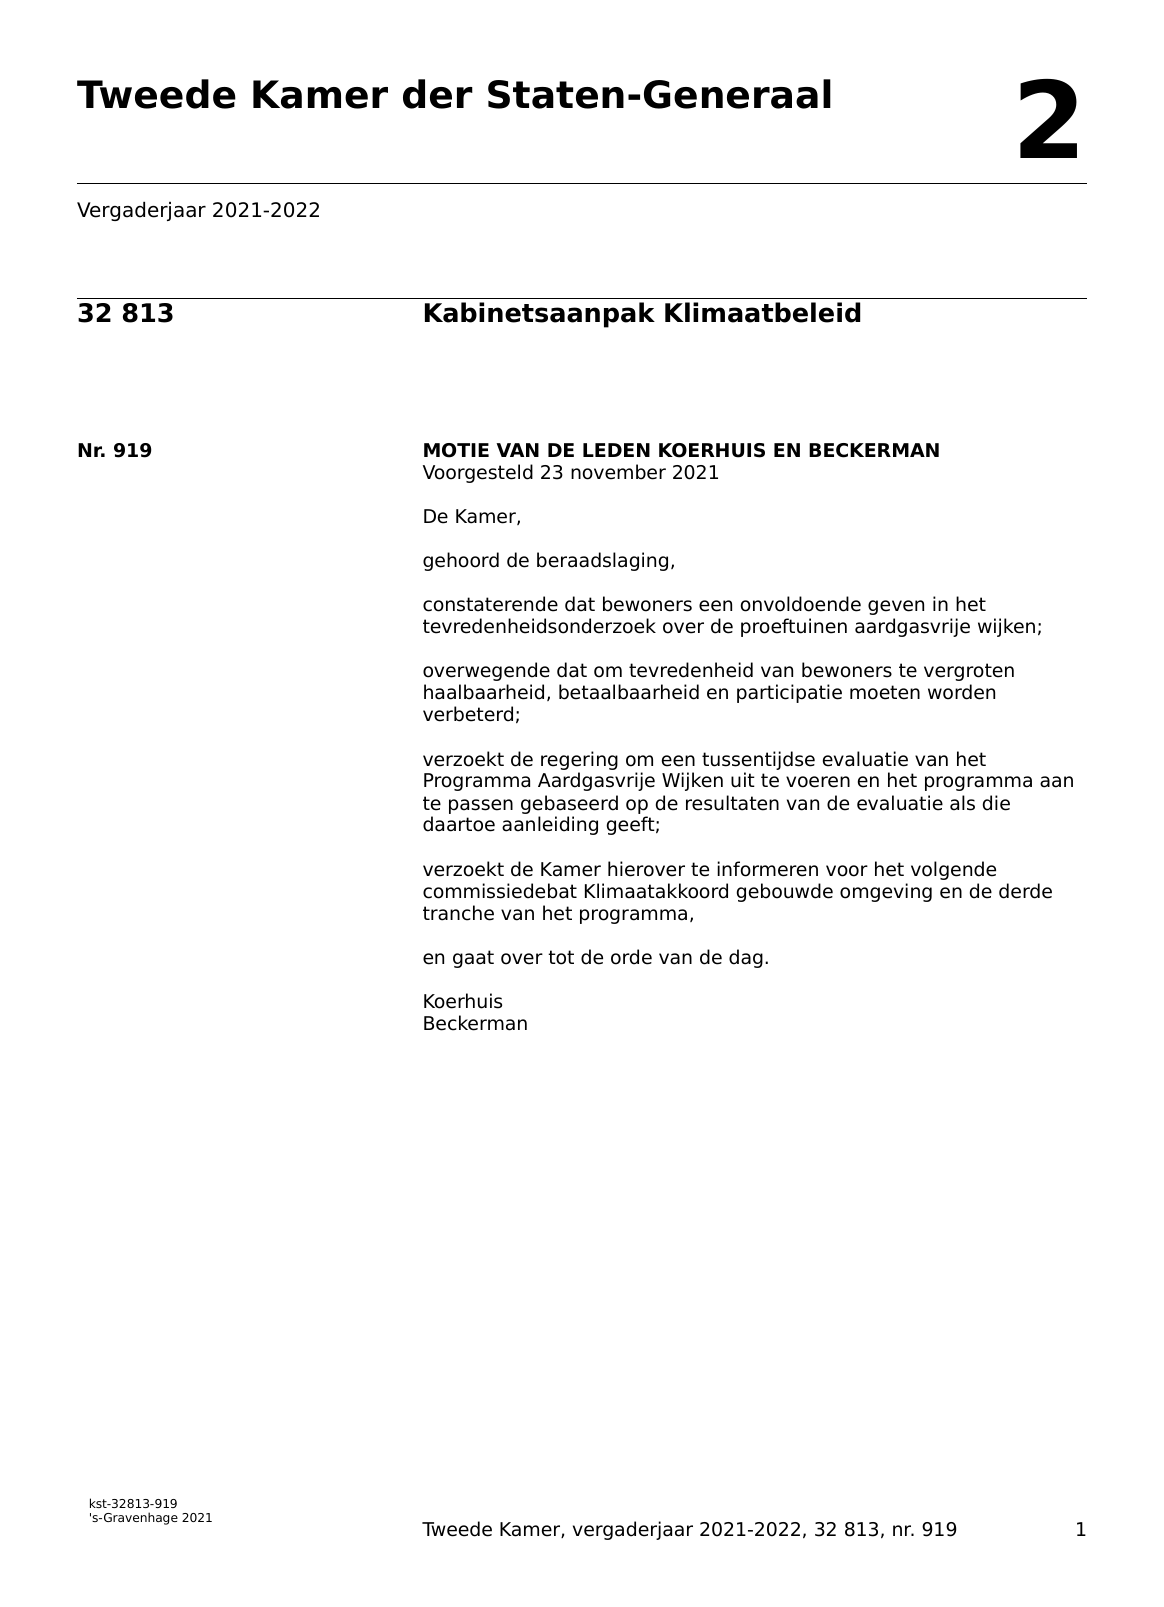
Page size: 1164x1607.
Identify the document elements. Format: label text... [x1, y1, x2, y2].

text Beckerman [422, 1013, 1087, 1035]
subtitle Nr. 919 MOTIE VAN DE LEDEN KOERHUIS EN BECKERMAN [77, 440, 1087, 462]
text 's-Gravenhage 2021 [88, 1511, 323, 1525]
table_cell Vergaderjaar 2021-2022 [77, 184, 1087, 298]
text kst-32813-919 [88, 1497, 323, 1511]
text gehoord de beraadslaging, [422, 550, 1087, 572]
table_header Tweede Kamer der Staten-Generaal [77, 59, 886, 183]
text overwegende dat om tevredenheid van bewoners te vergroten haalbaarheid, betaalbaarheid en participatie moeten worden verbeterd; [422, 660, 1087, 726]
text verzoekt de Kamer hierover te informeren voor het volgende commissiedebat Klimaatakkoord gebouwde omgeving en de derde tranche van het programma, [422, 858, 1087, 924]
text verzoekt de regering om een tussentijdse evaluatie van het Programma Aardgasvrije Wijken uit te voeren en het programma aan te passen gebaseerd op de resultaten van de evaluatie als die daartoe aanleiding geeft; [422, 748, 1087, 836]
text De Kamer, [422, 506, 1087, 528]
text Voorgesteld 23 november 2021 [422, 462, 1087, 484]
text Koerhuis [422, 991, 1087, 1013]
subtitle 32 813 Kabinetsaanpak Klimaatbeleid [77, 299, 1087, 329]
table_header 2 [886, 59, 1087, 183]
text constaterende dat bewoners een onvoldoende geven in het tevredenheidsonderzoek over de proeftuinen aardgasvrije wijken; [422, 594, 1087, 638]
text en gaat over tot de orde van de dag. [422, 947, 1087, 969]
